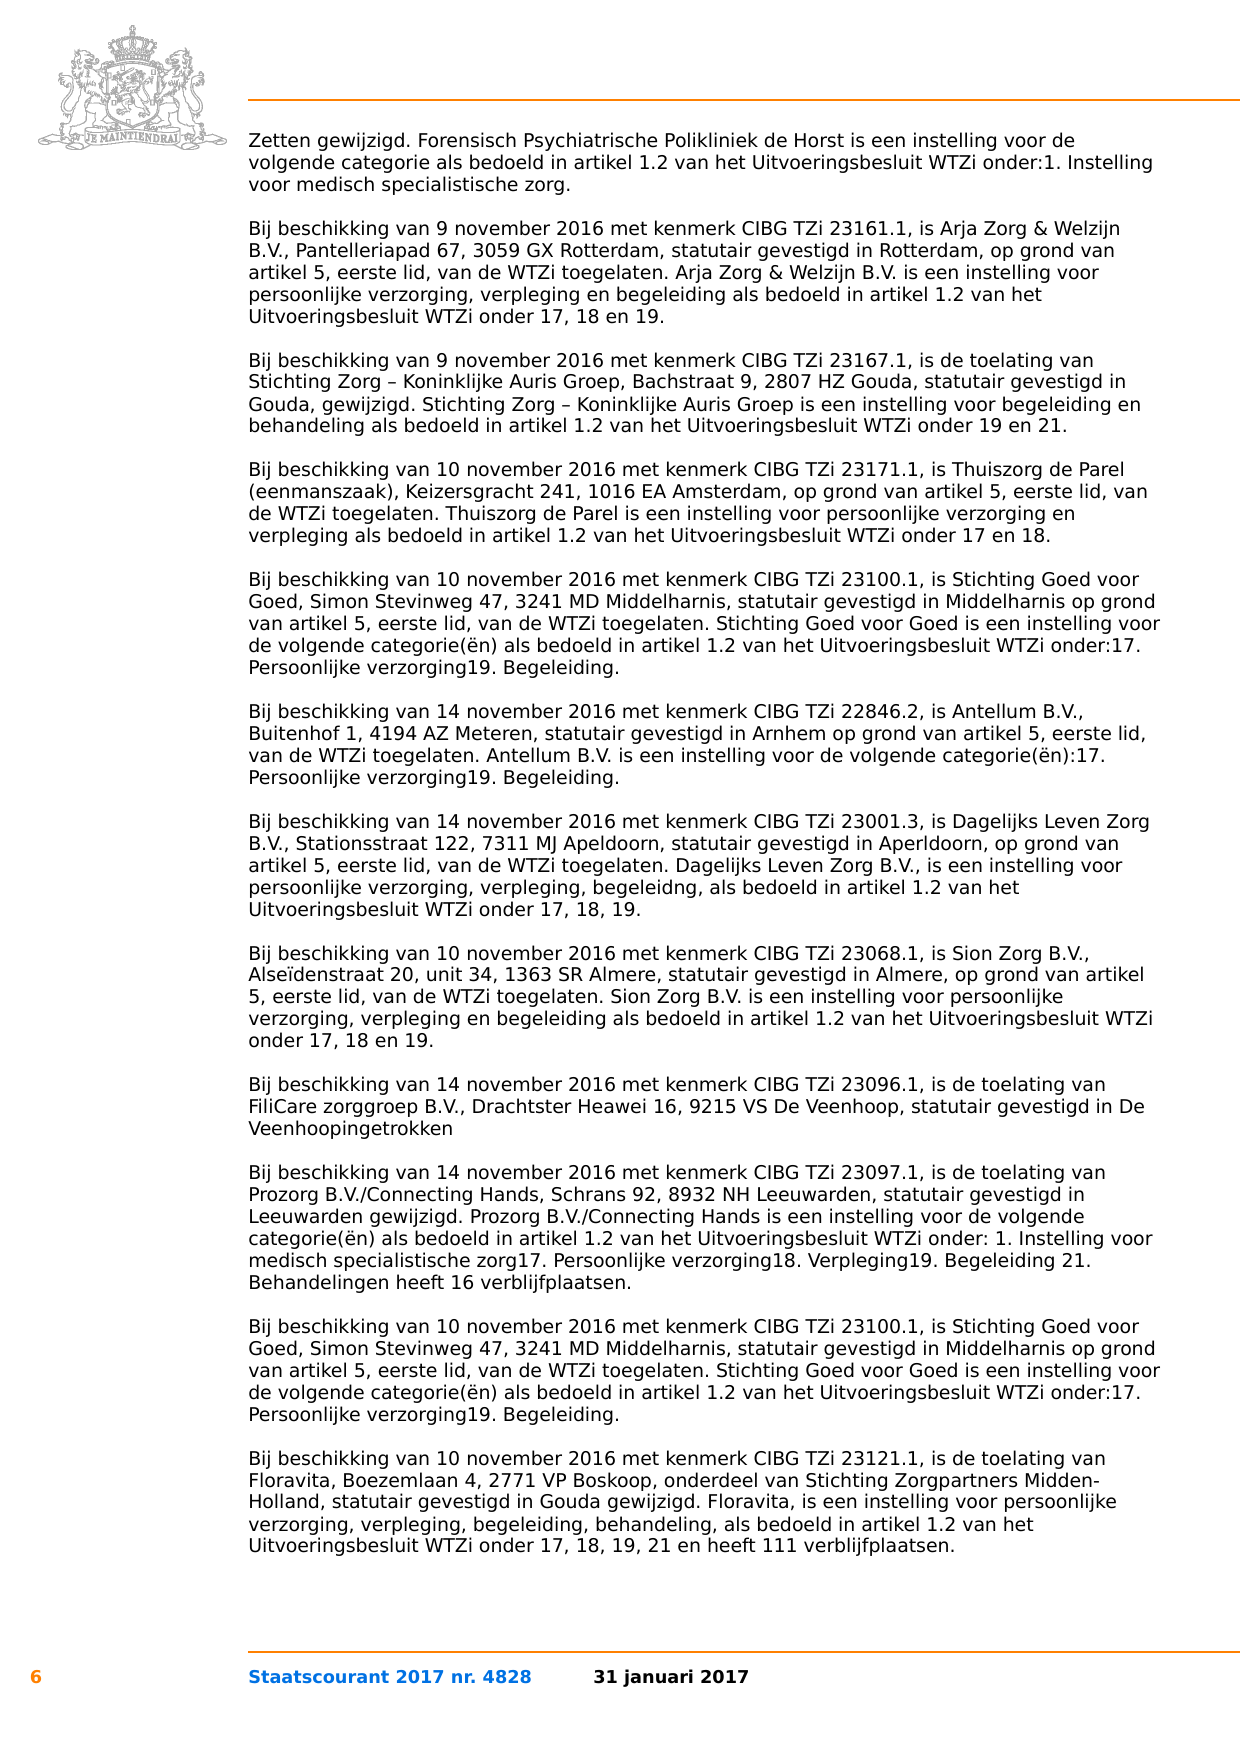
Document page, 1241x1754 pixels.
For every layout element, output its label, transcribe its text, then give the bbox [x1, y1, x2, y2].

text Bij beschikking van 10 november 2016 met kenmerk CIBG TZi 23100.1, is Stichting Goed voor Goed, Simon Stevinweg 47, 3241 MD Middelharnis, statutair gevestigd in Middelharnis op grond van artikel 5, eerste lid, van de WTZi toegelaten. Stichting Goed voor Goed is een instelling voor de volgende categorie(ën) als bedoeld in artikel 1.2 van het Uitvoeringsbesluit WTZi onder:17. Persoonlijke verzorging19. Begeleiding. [248, 1316, 1163, 1426]
text Bij beschikking van 14 november 2016 met kenmerk CIBG TZi 23001.3, is Dagelijks Leven Zorg B.V., Stationsstraat 122, 7311 MJ Apeldoorn, statutair gevestigd in Aperldoorn, op grond van artikel 5, eerste lid, van de WTZi toegelaten. Dagelijks Leven Zorg B.V., is een instelling voor persoonlijke verzorging, verpleging, begeleidng, als bedoeld in artikel 1.2 van het Uitvoeringsbesluit WTZi onder 17, 18, 19. [248, 811, 1163, 921]
text Bij beschikking van 14 november 2016 met kenmerk CIBG TZi 23097.1, is de toelating van Prozorg B.V./Connecting Hands, Schrans 92, 8932 NH Leeuwarden, statutair gevestigd in Leeuwarden gewijzigd. Prozorg B.V./Connecting Hands is een instelling voor de volgende categorie(ën) als bedoeld in artikel 1.2 van het Uitvoeringsbesluit WTZi onder: 1. Instelling voor medisch specialistische zorg17. Persoonlijke verzorging18. Verpleging19. Begeleiding 21. Behandelingen heeft 16 verblijfplaatsen. [248, 1162, 1163, 1294]
text Bij beschikking van 9 november 2016 met kenmerk CIBG TZi 23161.1, is Arja Zorg & Welzijn B.V., Pantelleriapad 67, 3059 GX Rotterdam, statutair gevestigd in Rotterdam, op grond van artikel 5, eerste lid, van de WTZi toegelaten. Arja Zorg & Welzijn B.V. is een instelling voor persoonlijke verzorging, verpleging en begeleiding als bedoeld in artikel 1.2 van het Uitvoeringsbesluit WTZi onder 17, 18 en 19. [248, 218, 1163, 328]
text Bij beschikking van 10 november 2016 met kenmerk CIBG TZi 23068.1, is Sion Zorg B.V., Alseïdenstraat 20, unit 34, 1363 SR Almere, statutair gevestigd in Almere, op grond van artikel 5, eerste lid, van de WTZi toegelaten. Sion Zorg B.V. is een instelling voor persoonlijke verzorging, verpleging en begeleiding als bedoeld in artikel 1.2 van het Uitvoeringsbesluit WTZi onder 17, 18 en 19. [248, 942, 1163, 1052]
text Bij beschikking van 9 november 2016 met kenmerk CIBG TZi 23167.1, is de toelating van Stichting Zorg – Koninklijke Auris Groep, Bachstraat 9, 2807 HZ Gouda, statutair gevestigd in Gouda, gewijzigd. Stichting Zorg – Koninklijke Auris Groep is een instelling voor begeleiding en behandeling als bedoeld in artikel 1.2 van het Uitvoeringsbesluit WTZi onder 19 en 21. [248, 349, 1163, 437]
text Bij beschikking van 10 november 2016 met kenmerk CIBG TZi 23121.1, is de toelating van Floravita, Boezemlaan 4, 2771 VP Boskoop, onderdeel van Stichting Zorgpartners Midden-Holland, statutair gevestigd in Gouda gewijzigd. Floravita, is een instelling voor persoonlijke verzorging, verpleging, begeleiding, behandeling, als bedoeld in artikel 1.2 van het Uitvoeringsbesluit WTZi onder 17, 18, 19, 21 en heeft 111 verblijfplaatsen. [248, 1447, 1163, 1557]
picture [38, 25, 227, 150]
text Bij beschikking van 10 november 2016 met kenmerk CIBG TZi 23171.1, is Thuiszorg de Parel (eenmanszaak), Keizersgracht 241, 1016 EA Amsterdam, op grond van artikel 5, eerste lid, van de WTZi toegelaten. Thuiszorg de Parel is een instelling voor persoonlijke verzorging en verpleging als bedoeld in artikel 1.2 van het Uitvoeringsbesluit WTZi onder 17 en 18. [248, 459, 1163, 547]
text Bij beschikking van 10 november 2016 met kenmerk CIBG TZi 23100.1, is Stichting Goed voor Goed, Simon Stevinweg 47, 3241 MD Middelharnis, statutair gevestigd in Middelharnis op grond van artikel 5, eerste lid, van de WTZi toegelaten. Stichting Goed voor Goed is een instelling voor de volgende categorie(ën) als bedoeld in artikel 1.2 van het Uitvoeringsbesluit WTZi onder:17. Persoonlijke verzorging19. Begeleiding. [248, 569, 1163, 679]
text Bij beschikking van 14 november 2016 met kenmerk CIBG TZi 23096.1, is de toelating van FiliCare zorggroep B.V., Drachtster Heawei 16, 9215 VS De Veenhoop, statutair gevestigd in De Veenhoopingetrokken [248, 1074, 1163, 1140]
text Bij beschikking van 14 november 2016 met kenmerk CIBG TZi 22846.2, is Antellum B.V., Buitenhof 1, 4194 AZ Meteren, statutair gevestigd in Arnhem op grond van artikel 5, eerste lid, van de WTZi toegelaten. Antellum B.V. is een instelling voor de volgende categorie(ën):17. Persoonlijke verzorging19. Begeleiding. [248, 701, 1163, 789]
text Zetten gewijzigd. Forensisch Psychiatrische Polikliniek de Horst is een instelling voor de volgende categorie als bedoeld in artikel 1.2 van het Uitvoeringsbesluit WTZi onder:1. Instelling voor medisch specialistische zorg. [248, 130, 1163, 196]
